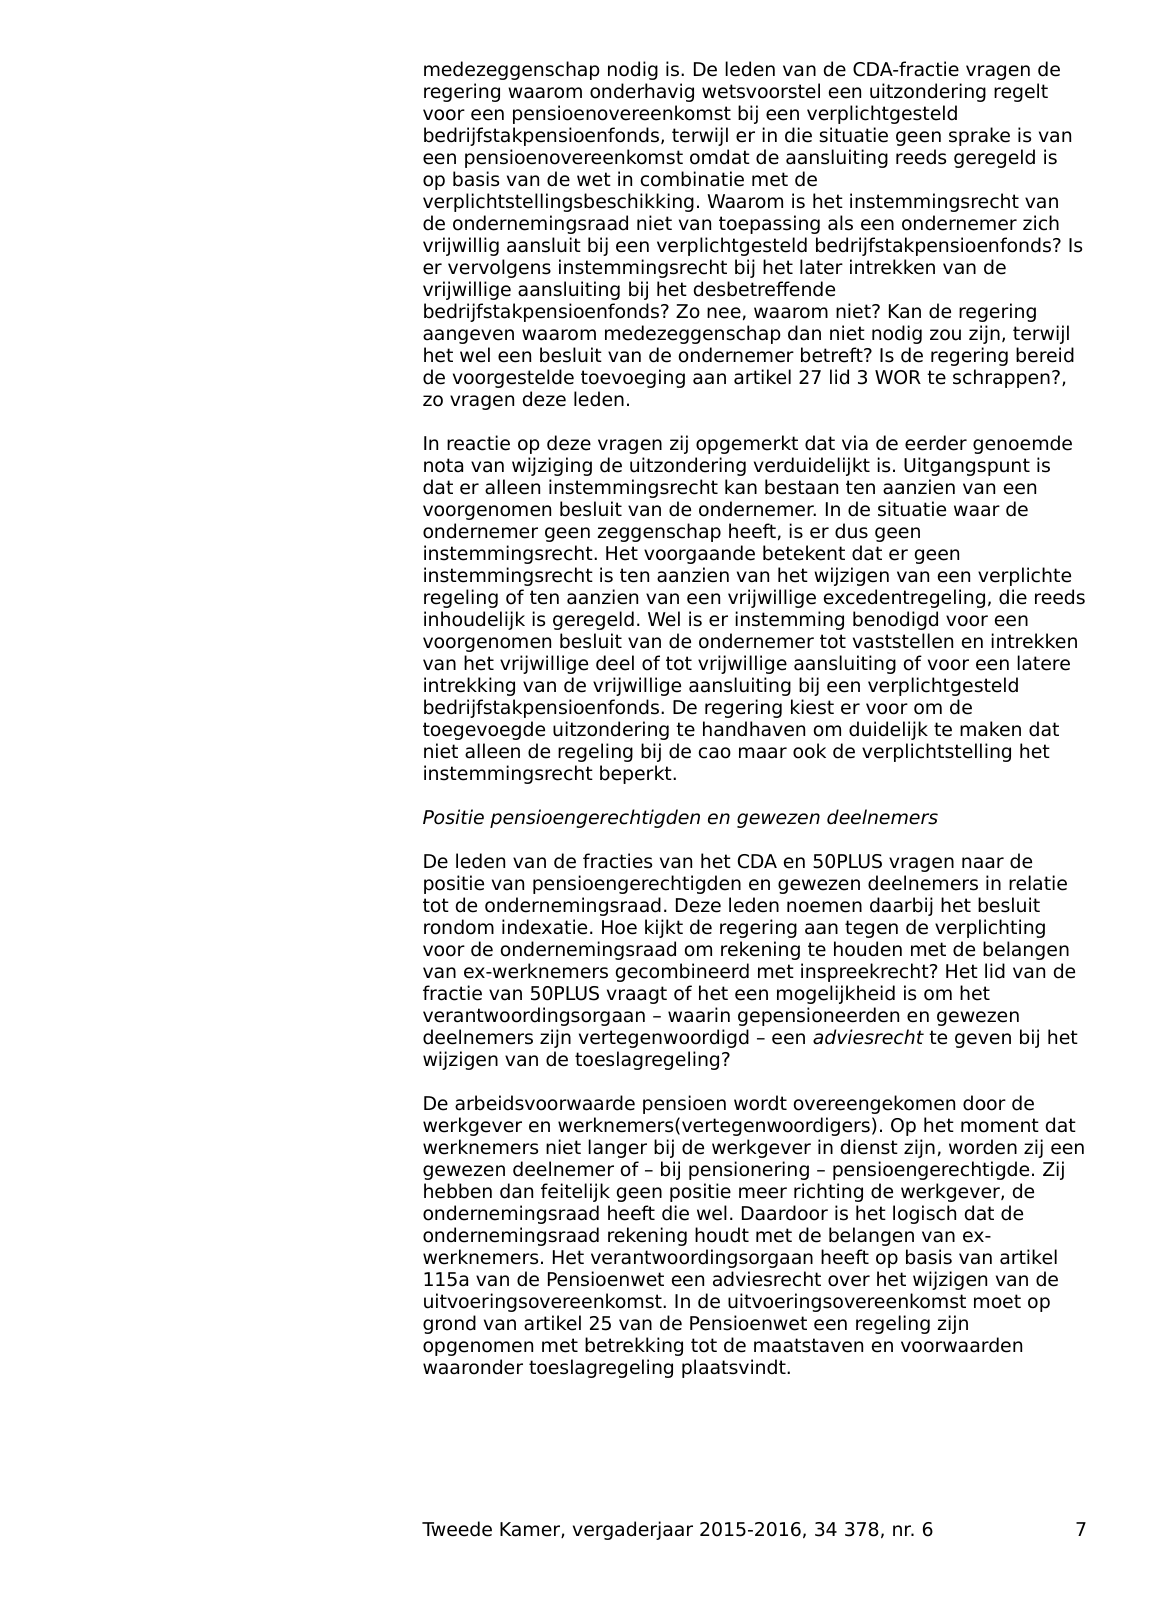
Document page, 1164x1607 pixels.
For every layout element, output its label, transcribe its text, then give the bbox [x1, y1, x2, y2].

text In reactie op deze vragen zij opgemerkt dat via de eerder genoemde nota van wijziging de uitzondering verduidelijkt is. Uitgangspunt is dat er alleen instemmingsrecht kan bestaan ten aanzien van een voorgenomen besluit van de ondernemer. In de situatie waar de ondernemer geen zeggenschap heeft, is er dus geen instemmingsrecht. Het voorgaande betekent dat er geen instemmingsrecht is ten aanzien van het wijzigen van een verplichte regeling of ten aanzien van een vrijwillige excedentregeling, die reeds inhoudelijk is geregeld. Wel is er instemming benodigd voor een voorgenomen besluit van de ondernemer tot vaststellen en intrekken van het vrijwillige deel of tot vrijwillige aansluiting of voor een latere intrekking van de vrijwillige aansluiting bij een verplichtgesteld bedrijfstakpensioenfonds. De regering kiest er voor om de toegevoegde uitzondering te handhaven om duidelijk te maken dat niet alleen de regeling bij de cao maar ook de verplichtstelling het instemmingsrecht beperkt. [422, 433, 1087, 784]
subtitle Positie pensioengerechtigden en gewezen deelnemers [422, 807, 1087, 829]
text De arbeidsvoorwaarde pensioen wordt overeengekomen door de werkgever en werknemers(vertegenwoordigers). Op het moment dat werknemers niet langer bij de werkgever in dienst zijn, worden zij een gewezen deelnemer of – bij pensionering – pensioengerechtigde. Zij hebben dan feitelijk geen positie meer richting de werkgever, de ondernemingsraad heeft die wel. Daardoor is het logisch dat de ondernemingsraad rekening houdt met de belangen van ex-werknemers. Het verantwoordingsorgaan heeft op basis van artikel 115a van de Pensioenwet een adviesrecht over het wijzigen van de uitvoeringsovereenkomst. In de uitvoeringsovereenkomst moet op grond van artikel 25 van de Pensioenwet een regeling zijn opgenomen met betrekking tot de maatstaven en voorwaarden waaronder toeslagregeling plaatsvindt. [422, 1093, 1087, 1379]
text De leden van de fracties van het CDA en 50PLUS vragen naar de positie van pensioengerechtigden en gewezen deelnemers in relatie tot de ondernemingsraad. Deze leden noemen daarbij het besluit rondom indexatie. Hoe kijkt de regering aan tegen de verplichting voor de ondernemingsraad om rekening te houden met de belangen van ex-werknemers gecombineerd met inspreekrecht? Het lid van de fractie van 50PLUS vraagt of het een mogelijkheid is om het verantwoordingsorgaan – waarin gepensioneerden en gewezen deelnemers zijn vertegenwoordigd – een adviesrecht te geven bij het wijzigen van de toeslagregeling? [422, 851, 1087, 1071]
text medezeggenschap nodig is. De leden van de CDA-fractie vragen de regering waarom onderhavig wetsvoorstel een uitzondering regelt voor een pensioenovereenkomst bij een verplichtgesteld bedrijfstakpensioenfonds, terwijl er in die situatie geen sprake is van een pensioenovereenkomst omdat de aansluiting reeds geregeld is op basis van de wet in combinatie met de verplichtstellingsbeschikking. Waarom is het instemmingsrecht van de ondernemingsraad niet van toepassing als een ondernemer zich vrijwillig aansluit bij een verplichtgesteld bedrijfstakpensioenfonds? Is er vervolgens instemmingsrecht bij het later intrekken van de vrijwillige aansluiting bij het desbetreffende bedrijfstakpensioenfonds? Zo nee, waarom niet? Kan de regering aangeven waarom medezeggenschap dan niet nodig zou zijn, terwijl het wel een besluit van de ondernemer betreft? Is de regering bereid de voorgestelde toevoeging aan artikel 27 lid 3 WOR te schrappen?, zo vragen deze leden. [422, 59, 1087, 411]
